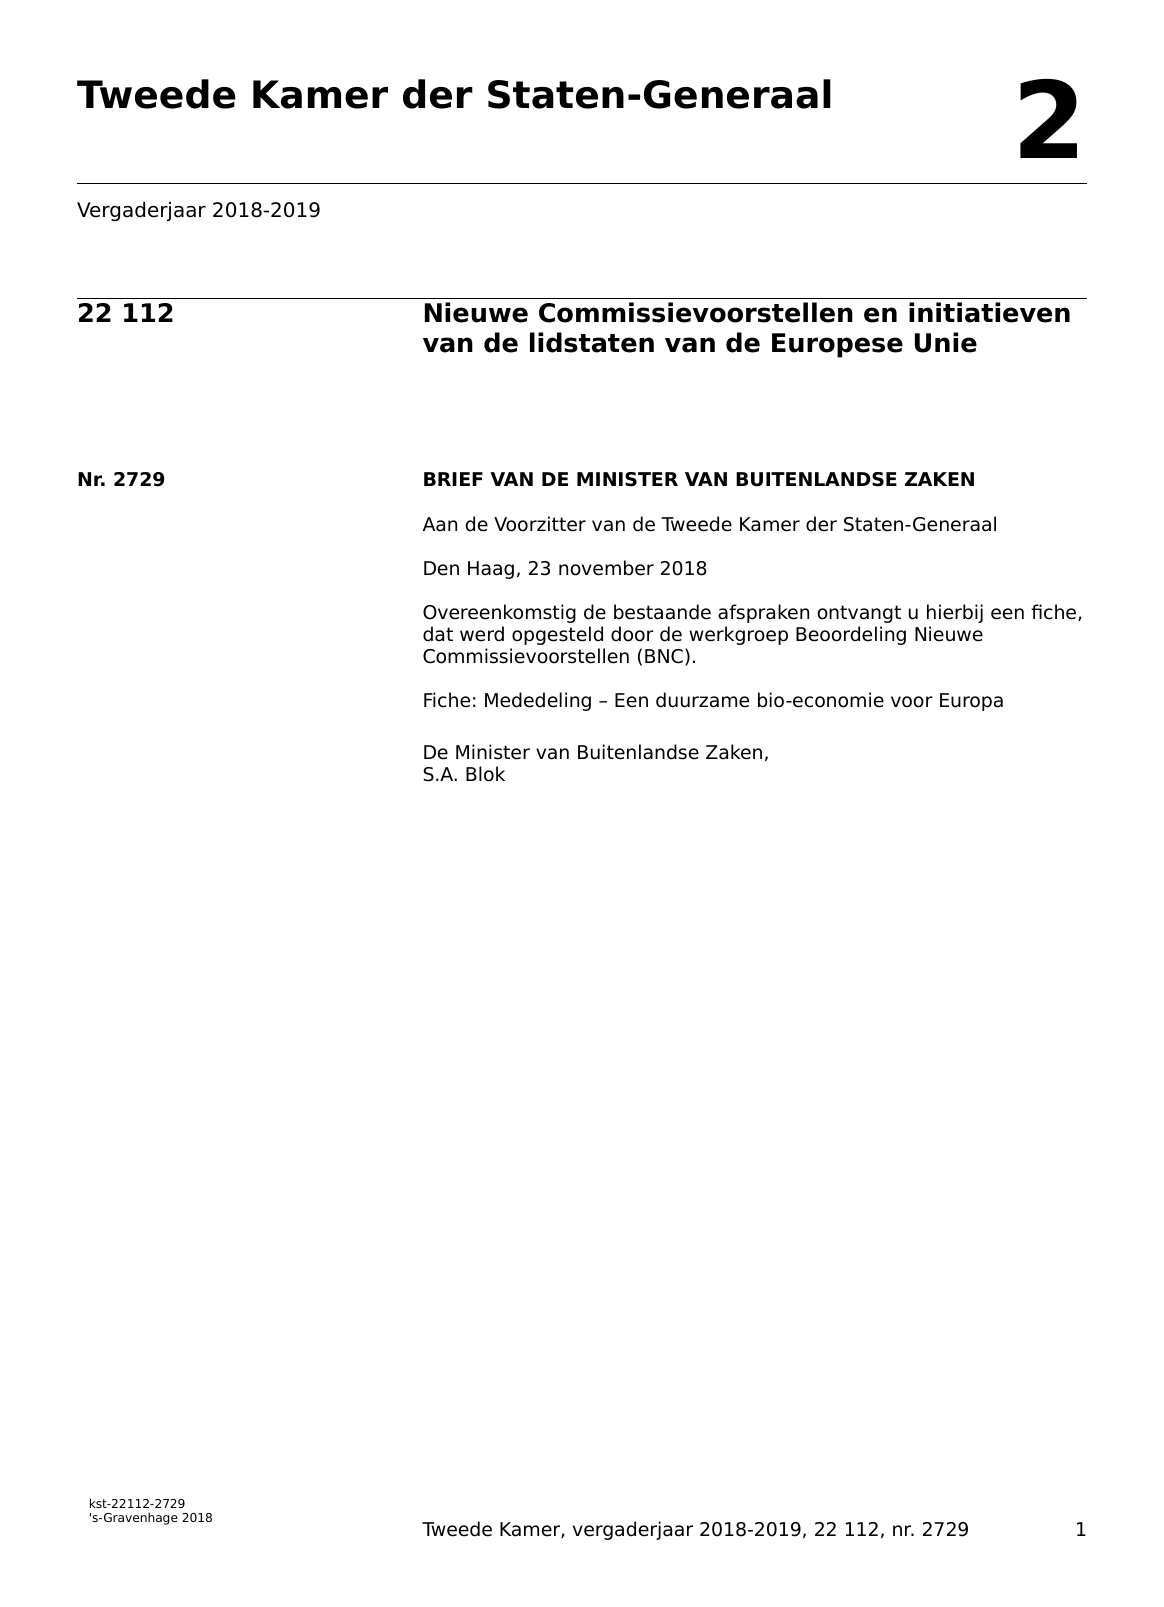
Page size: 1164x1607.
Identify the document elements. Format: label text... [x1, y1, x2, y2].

subtitle 22 112 Nieuwe Commissievoorstellen en initiatieven van de lidstaten van de Europese Unie [77, 299, 1087, 358]
subtitle Nr. 2729 BRIEF VAN DE MINISTER VAN BUITENLANDSE ZAKEN [77, 469, 1087, 491]
table_header 2 [886, 59, 1087, 183]
text Aan de Voorzitter van de Tweede Kamer der Staten-Generaal [422, 513, 1087, 536]
text De Minister van Buitenlandse Zaken, S.A. Blok [422, 742, 1087, 786]
text Overeenkomstig de bestaande afspraken ontvangt u hierbij een fiche, dat werd opgesteld door de werkgroep Beoordeling Nieuwe Commissievoorstellen (BNC). [422, 602, 1087, 668]
table_header Tweede Kamer der Staten-Generaal [77, 59, 886, 183]
table_cell Vergaderjaar 2018-2019 [77, 184, 1087, 298]
text Den Haag, 23 november 2018 [422, 558, 1087, 580]
text Fiche: Mededeling – Een duurzame bio-economie voor Europa [422, 690, 1087, 712]
text 's-Gravenhage 2018 [88, 1511, 323, 1525]
text kst-22112-2729 [88, 1497, 323, 1511]
